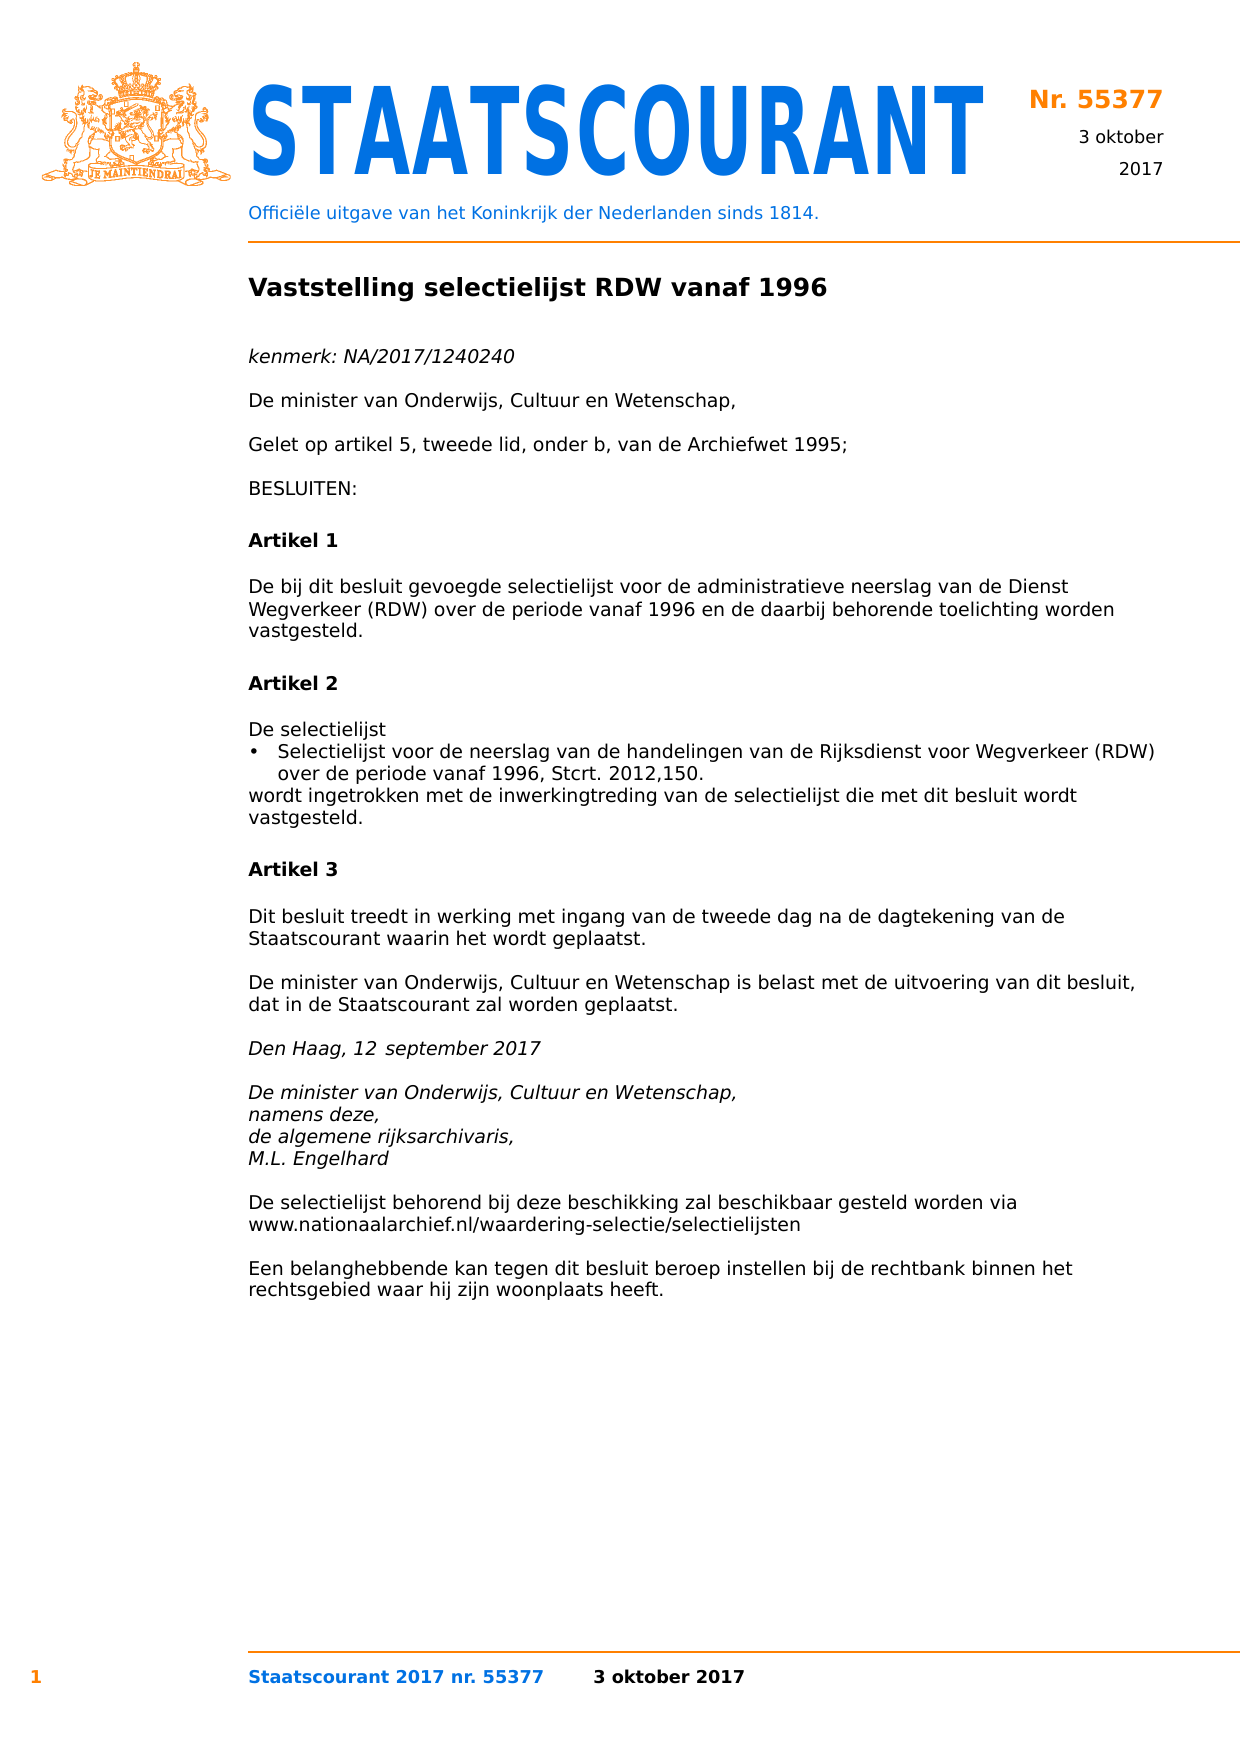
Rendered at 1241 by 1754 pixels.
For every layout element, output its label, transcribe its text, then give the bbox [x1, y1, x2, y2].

table_header STAATSCOURANT [248, 62, 998, 203]
table_cell 3 oktober [998, 121, 1240, 153]
subtitle Artikel 2 [248, 672, 1163, 694]
table_cell Officiële uitgave van het Koninkrijk der Nederlanden sinds 1814. [248, 203, 1240, 241]
text • Selectielijst voor de neerslag van de handelingen van de Rijksdienst voor Wegverkeer (RDW) over de periode vanaf 1996, Stcrt. 2012,150. [248, 741, 1163, 785]
text De minister van Onderwijs, Cultuur en Wetenschap, namens deze, de algemene rijksarchivaris, M.L. Engelhard [248, 1082, 1163, 1170]
table_header Nr. 55377 [998, 62, 1240, 121]
subtitle Artikel 3 [248, 859, 1163, 881]
text De selectielijst behorend bij deze beschikking zal beschikbaar gesteld worden via www.nationaalarchief.nl/waardering-selectie/selectielijsten [248, 1192, 1163, 1236]
text Dit besluit treedt in werking met ingang van de tweede dag na de dagtekening van de Staatscourant waarin het wordt geplaatst. [248, 906, 1163, 950]
text De minister van Onderwijs, Cultuur en Wetenschap, [248, 390, 1163, 412]
subtitle Artikel 1 [248, 529, 1163, 551]
table_header [25, 62, 248, 241]
text Den Haag, 12 september 2017 [248, 1038, 1163, 1060]
text Gelet op artikel 5, tweede lid, onder b, van de Archiefwet 1995; [248, 434, 1163, 456]
text De minister van Onderwijs, Cultuur en Wetenschap is belast met de uitvoering van dit besluit, dat in de Staatscourant zal worden geplaatst. [248, 972, 1163, 1016]
text De bij dit besluit gevoegde selectielijst voor de administratieve neerslag van de Dienst Wegverkeer (RDW) over de periode vanaf 1996 en de daarbij behorende toelichting worden vastgesteld. [248, 576, 1163, 642]
text wordt ingetrokken met de inwerkingtreding van de selectielijst die met dit besluit wordt vastgesteld. [248, 785, 1163, 829]
text Een belanghebbende kan tegen dit besluit beroep instellen bij de rechtbank binnen het rechtsgebied waar hij zijn woonplaats heeft. [248, 1257, 1163, 1301]
text De selectielijst [248, 719, 1163, 741]
subtitle Vaststelling selectielijst RDW vanaf 1996 [248, 273, 1163, 302]
picture [41, 62, 231, 186]
text kenmerk: NA/2017/1240240 [248, 346, 1163, 368]
table_cell 2017 [998, 153, 1240, 203]
text BESLUITEN: [248, 477, 1163, 499]
